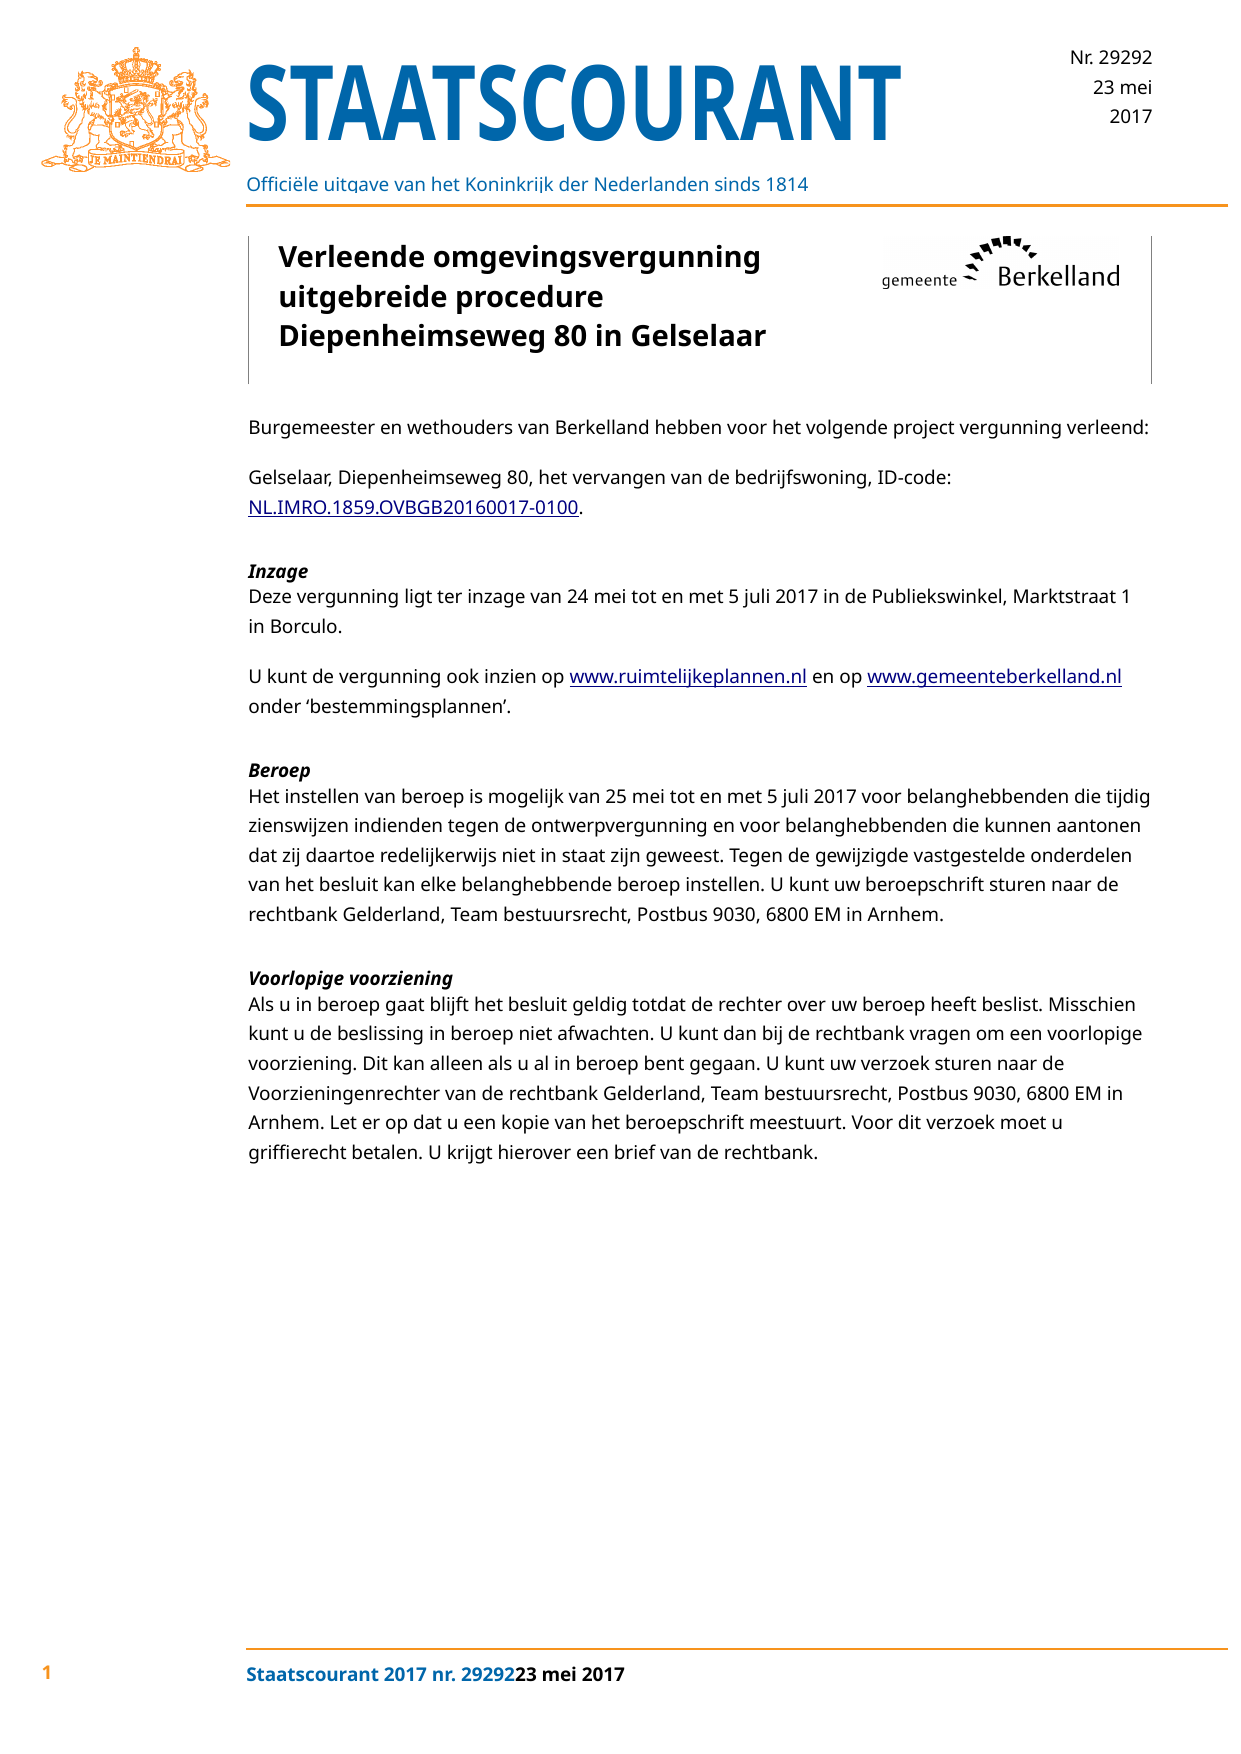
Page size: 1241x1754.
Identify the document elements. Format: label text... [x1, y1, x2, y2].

text Als u in beroep gaat blijft het besluit geldig totdat de rechter over uw beroep heeft beslist. Misschien kunt u de beslissing in beroep niet afwachten. U kunt dan bij de rechtbank vragen om een voorlopige voorziening. Dit kan alleen als u al in beroep bent gegaan. U kunt uw verzoek sturen naar de Voorzieningenrechter van de rechtbank Gelderland, Team bestuursrecht, Postbus 9030, 6800 EM in Arnhem. Let er op dat u een kopie van het beroepschrift meestuurt. Voor dit verzoek moet u griffierecht betalen. U krijgt hierover een brief van de rechtbank. [248, 991, 1152, 1164]
table_header Verleende omgevingsvergunning uitgebreide procedure Diepenheimseweg 80 in Gelselaar [249, 236, 850, 384]
picture [41, 47, 231, 172]
text Burgemeester en wethouders van Berkelland hebben voor het volgende project vergunning verleend: [248, 414, 1152, 440]
table_header [850, 236, 1151, 384]
text Deze vergunning ligt ter inzage van 24 mei tot en met 5 juli 2017 in de Publiekswinkel, Marktstraat 1 in Borculo. [248, 584, 1152, 639]
text U kunt de vergunning ook inzien op www.ruimtelijkeplannen.nl en op www.gemeenteberkelland.nl onder ‘bestemmingsplannen’. [248, 664, 1152, 719]
text Voorlopige voorziening [248, 965, 1152, 991]
text Inzage [248, 558, 1152, 584]
picture [882, 236, 1119, 289]
text Beroep [248, 757, 1152, 783]
text Gelselaar, Diepenheimseweg 80, het vervangen van de bedrijfswoning, ID-code: NL.IMRO.1859.OVBGB20160017-0100. [248, 464, 1152, 520]
text Het instellen van beroep is mogelijk van 25 mei tot en met 5 juli 2017 voor belanghebbenden die tijdig zienswijzen indienden tegen de ontwerpvergunning en voor belanghebbenden die kunnen aantonen dat zij daartoe redelijkerwijs niet in staat zijn geweest. Tegen de gewijzigde vastgestelde onderdelen van het besluit kan elke belanghebbende beroep instellen. U kunt uw beroepschrift sturen naar de rechtbank Gelderland, Team bestuursrecht, Postbus 9030, 6800 EM in Arnhem. [248, 783, 1152, 927]
